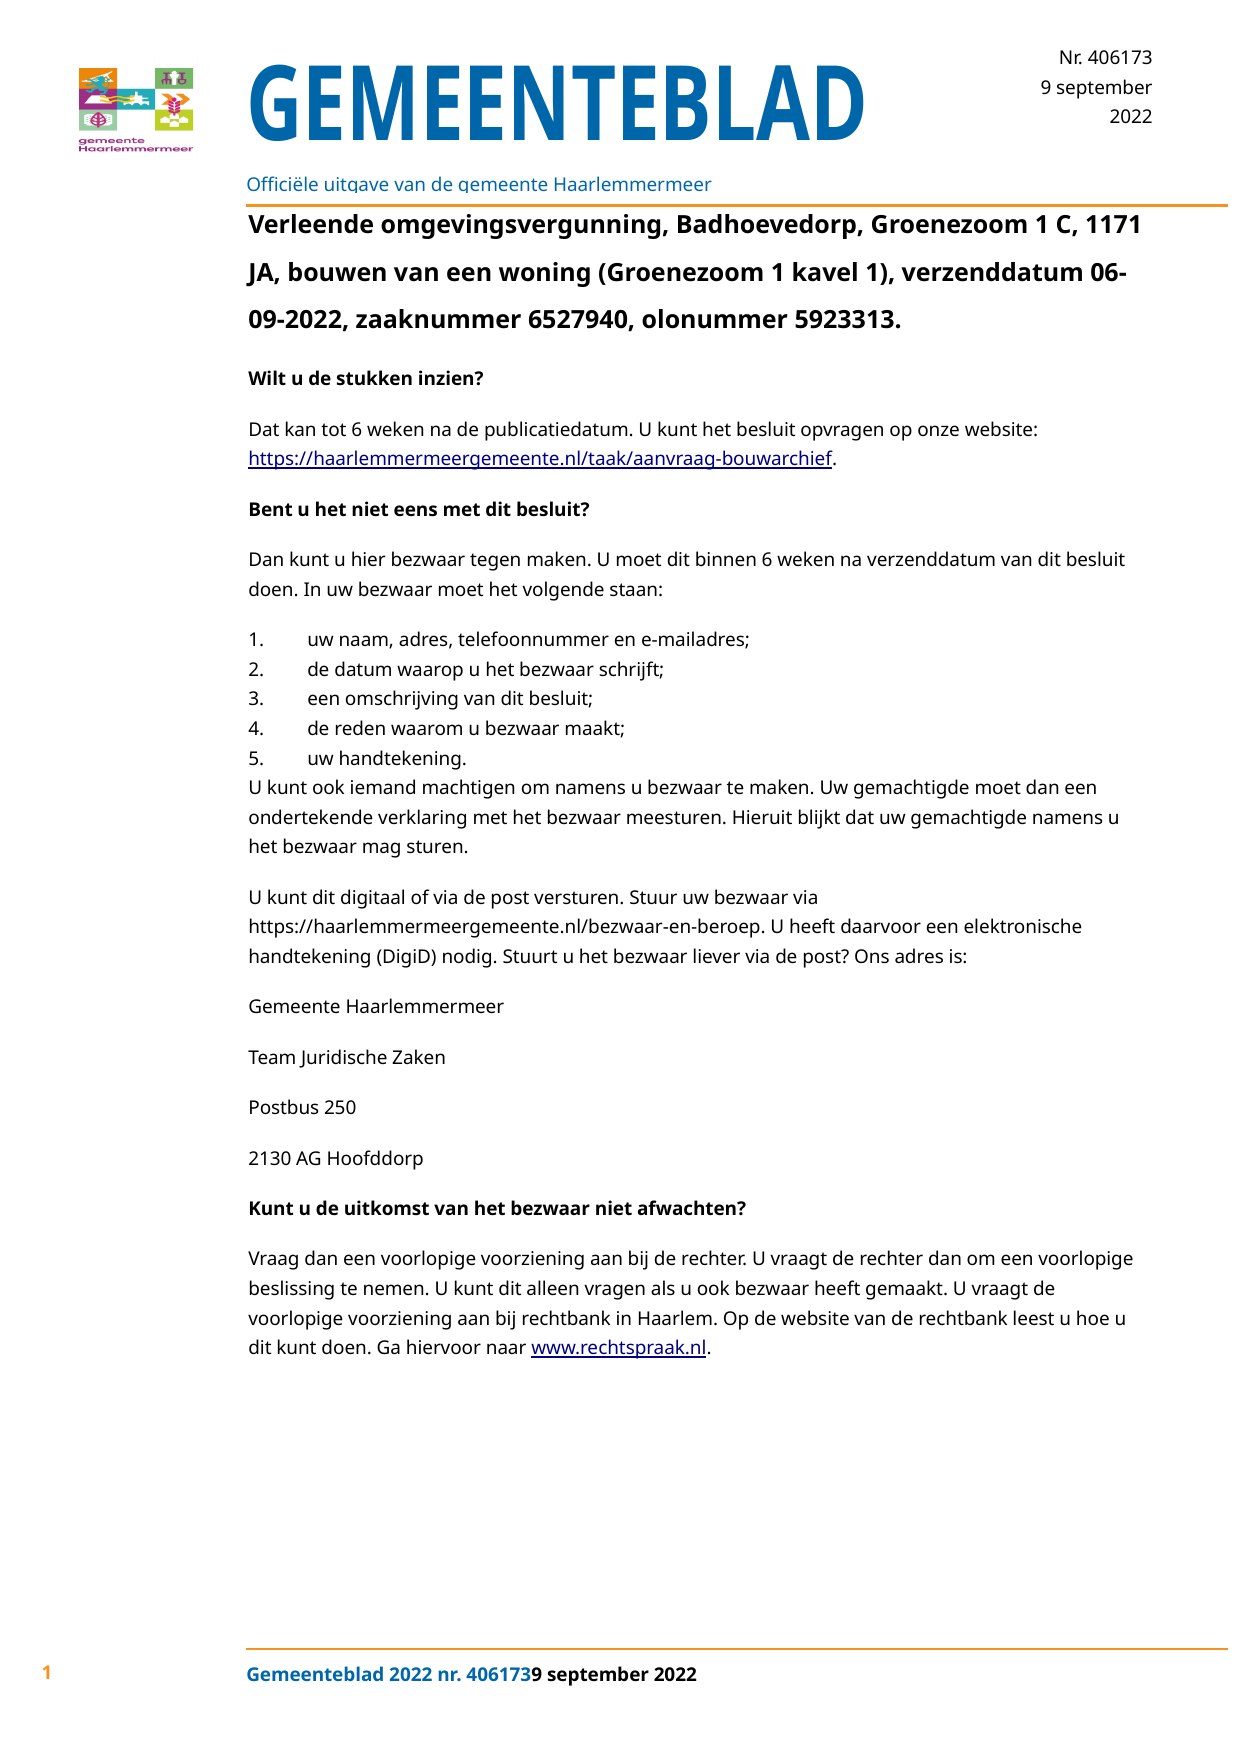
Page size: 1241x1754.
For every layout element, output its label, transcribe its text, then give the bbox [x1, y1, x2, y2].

text Team Juridische Zaken [248, 1044, 1152, 1069]
list uw naam, adres, telefoonnummer en e-mailadres; [248, 626, 1152, 652]
picture [41, 47, 231, 172]
text 2130 AG Hoofddorp [248, 1145, 1152, 1170]
text Wilt u de stukken inzien? [248, 366, 1152, 391]
list de datum waarop u het bezwaar schrijft; [248, 656, 1152, 682]
text Bent u het niet eens met dit besluit? [248, 496, 1152, 522]
text Vraag dan een voorlopige voorziening aan bij de rechter. U vraagt de rechter dan om een voorlopige beslissing te nemen. U kunt dit alleen vragen als u ook bezwaar heeft gemaakt. U vraagt de voorlopige voorziening aan bij rechtbank in Haarlem. Op de website van de rechtbank leest u hoe u dit kunt doen. Ga hiervoor naar www.rechtspraak.nl. [248, 1246, 1152, 1360]
text Kunt u de uitkomst van het bezwaar niet afwachten? [248, 1195, 1152, 1221]
text Gemeente Haarlemmermeer [248, 993, 1152, 1019]
text U kunt ook iemand machtigen om namens u bezwaar te maken. Uw gemachtigde moet dan een ondertekende verklaring met het bezwaar meesturen. Hieruit blijkt dat uw gemachtigde namens u het bezwaar mag sturen. [248, 774, 1152, 859]
text Dan kunt u hier bezwaar tegen maken. U moet dit binnen 6 weken na verzenddatum van dit besluit doen. In uw bezwaar moet het volgende staan: [248, 546, 1152, 602]
list een omschrijving van dit besluit; [248, 686, 1152, 711]
text Postbus 250 [248, 1094, 1152, 1120]
text Verleende omgevingsvergunning, Badhoevedorp, Groenezoom 1 C, 1171 JA, bouwen van een woning (Groenezoom 1 kavel 1), verzenddatum 06-09-2022, zaaknummer 6527940, olonummer 5923313. [248, 207, 1152, 336]
text U kunt dit digitaal of via de post versturen. Stuur uw bezwaar via https://haarlemmermeergemeente.nl/bezwaar-en-beroep. U heeft daarvoor een elektronische handtekening (DigiD) nodig. Stuurt u het bezwaar liever via de post? Ons adres is: [248, 884, 1152, 969]
text Dat kan tot 6 weken na de publicatiedatum. U kunt het besluit opvragen op onze website: https://haarlemmermeergemeente.nl/taak/aanvraag-bouwarchief. [248, 416, 1152, 471]
list de reden waarom u bezwaar maakt; [248, 715, 1152, 741]
list uw handtekening. [248, 745, 1152, 770]
